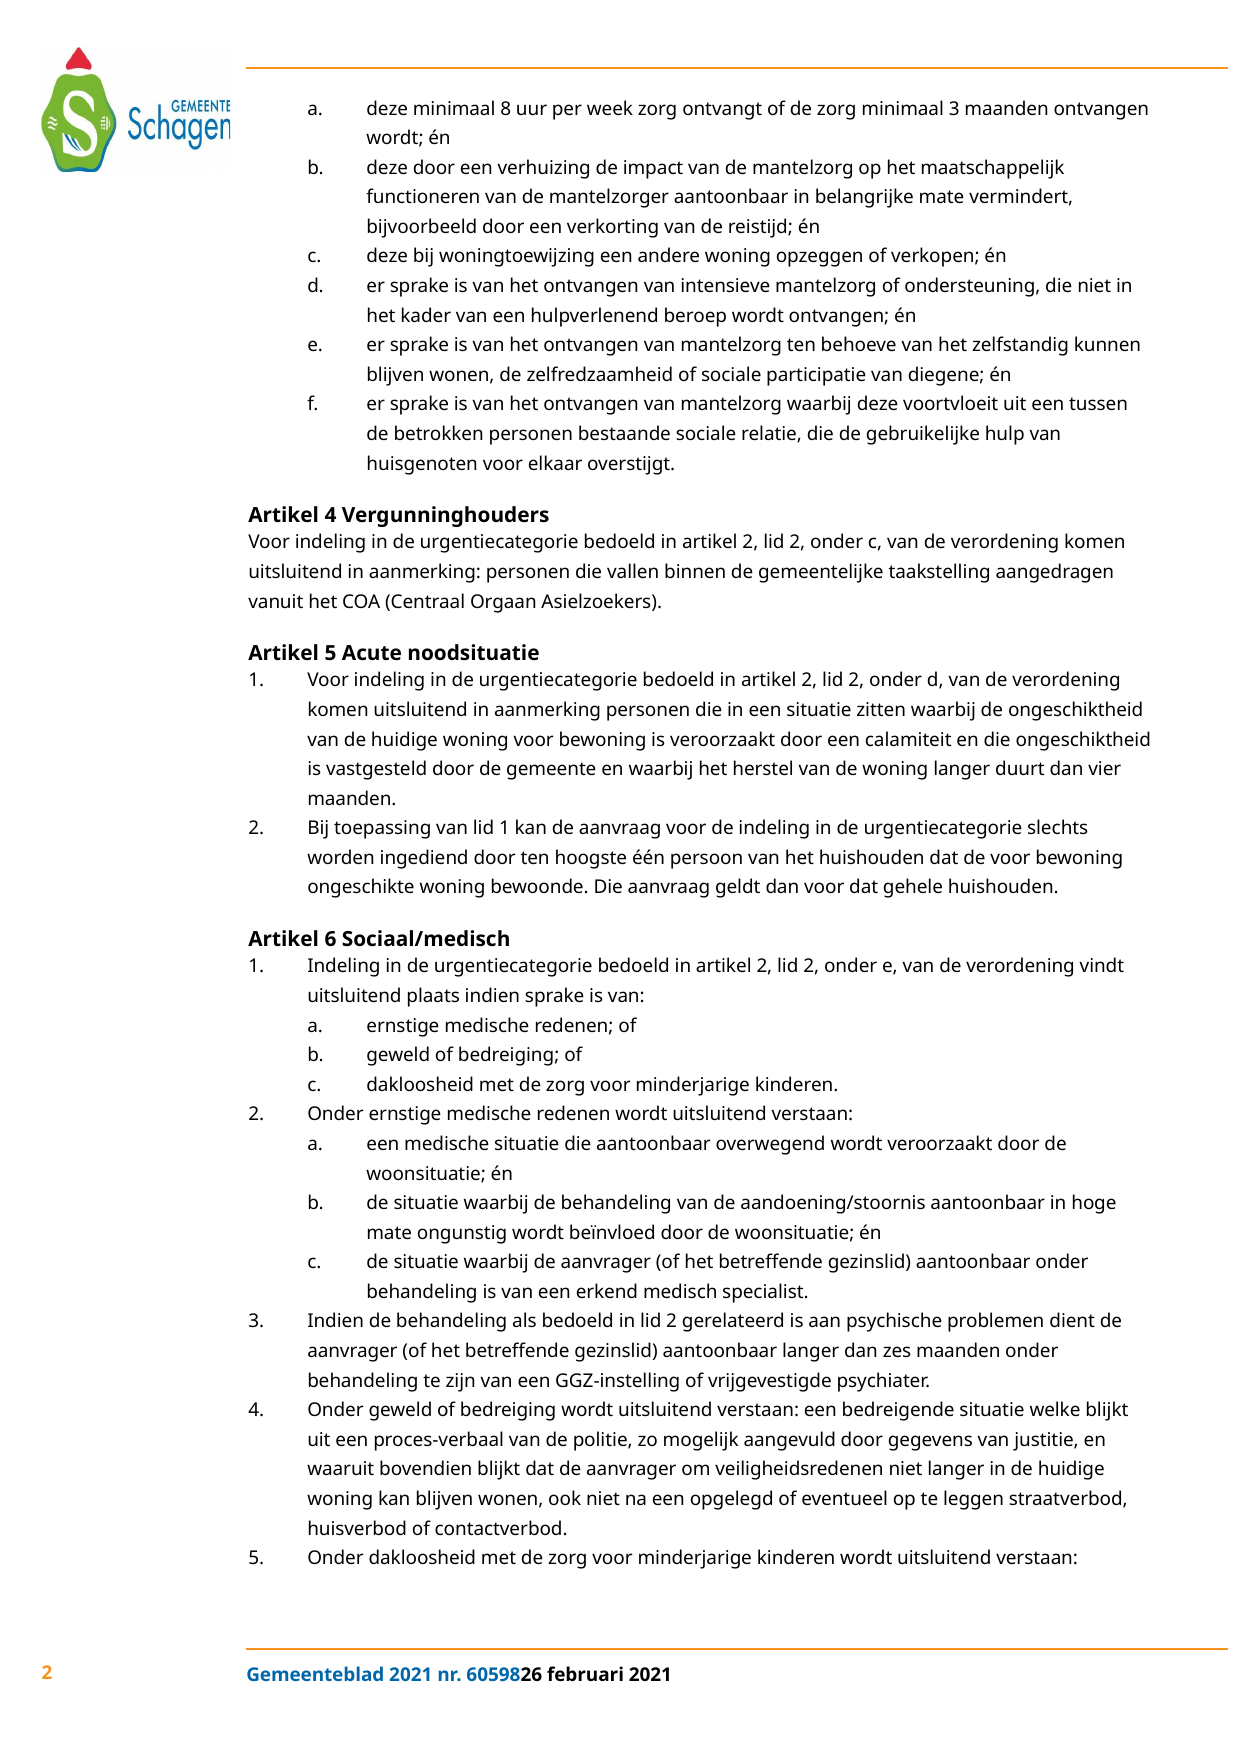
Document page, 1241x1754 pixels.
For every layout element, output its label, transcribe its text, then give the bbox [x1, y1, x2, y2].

text Artikel 4 Vergunninghouders [248, 500, 1152, 529]
list Voor indeling in de urgentiecategorie bedoeld in artikel 2, lid 2, onder d, van de verordening komen uitsluitend in aanmerking personen die in een situatie zitten waarbij de ongeschiktheid van de huidige woning voor bewoning is veroorzaakt door een calamiteit en die ongeschiktheid is vastgesteld door de gemeente en waarbij het herstel van de woning langer duurt dan vier maanden. [248, 667, 1152, 811]
list er sprake is van het ontvangen van mantelzorg waarbij deze voortvloeit uit een tussen de betrokken personen bestaande sociale relatie, die de gebruikelijke hulp van huisgenoten voor elkaar overstijgt. [307, 391, 1152, 476]
list geweld of bedreiging; of [307, 1041, 1152, 1067]
text Artikel 5 Acute noodsituatie [248, 638, 1152, 667]
list Indien de behandeling als bedoeld in lid 2 gerelateerd is aan psychische problemen dient de aanvrager (of het betreffende gezinslid) aantoonbaar langer dan zes maanden onder behandeling te zijn van een GGZ-instelling of vrijgevestigde psychiater. [248, 1308, 1152, 1392]
list dakloosheid met de zorg voor minderjarige kinderen. [307, 1071, 1152, 1097]
list ernstige medische redenen; of [307, 1012, 1152, 1037]
list Onder dakloosheid met de zorg voor minderjarige kinderen wordt uitsluitend verstaan: [248, 1544, 1152, 1570]
list Indeling in de urgentiecategorie bedoeld in artikel 2, lid 2, onder e, van de verordening vindt uitsluitend plaats indien sprake is van: [248, 953, 1152, 1008]
list een medische situatie die aantoonbaar overwegend wordt veroorzaakt door de woonsituatie; én [307, 1130, 1152, 1185]
text Artikel 6 Sociaal/medisch [248, 924, 1152, 953]
text Voor indeling in de urgentiecategorie bedoeld in artikel 2, lid 2, onder c, van de verordening komen uitsluitend in aanmerking: personen die vallen binnen de gemeentelijke taakstelling aangedragen vanuit het COA (Centraal Orgaan Asielzoekers). [248, 529, 1152, 613]
list Onder geweld of bedreiging wordt uitsluitend verstaan: een bedreigende situatie welke blijkt uit een proces-verbaal van de politie, zo mogelijk aangevuld door gegevens van justitie, en waaruit bovendien blijkt dat de aanvrager om veiligheidsredenen niet langer in de huidige woning kan blijven wonen, ook niet na een opgelegd of eventueel op te leggen straatverbod, huisverbod of contactverbod. [248, 1396, 1152, 1540]
list er sprake is van het ontvangen van mantelzorg ten behoeve van het zelfstandig kunnen blijven wonen, de zelfredzaamheid of sociale participatie van diegene; én [307, 331, 1152, 387]
list de situatie waarbij de behandeling van de aandoening/stoornis aantoonbaar in hoge mate ongunstig wordt beïnvloed door de woonsituatie; én [307, 1189, 1152, 1244]
list de situatie waarbij de aanvrager (of het betreffende gezinslid) aantoonbaar onder behandeling is van een erkend medisch specialist. [307, 1248, 1152, 1304]
list deze bij woningtoewijzing een andere woning opzeggen of verkopen; én [307, 243, 1152, 268]
list deze door een verhuizing de impact van de mantelzorg op het maatschappelijk functioneren van de mantelzorger aantoonbaar in belangrijke mate vermindert, bijvoorbeeld door een verkorting van de reistijd; én [307, 154, 1152, 239]
list Bij toepassing van lid 1 kan de aanvraag voor de indeling in de urgentiecategorie slechts worden ingediend door ten hoogste één persoon van het huishouden dat de voor bewoning ongeschikte woning bewoonde. Die aanvraag geldt dan voor dat gehele huishouden. [248, 814, 1152, 899]
picture [41, 47, 231, 172]
list er sprake is van het ontvangen van intensieve mantelzorg of ondersteuning, die niet in het kader van een hulpverlenend beroep wordt ontvangen; én [307, 272, 1152, 328]
list Onder ernstige medische redenen wordt uitsluitend verstaan: [248, 1101, 1152, 1126]
list deze minimaal 8 uur per week zorg ontvangt of de zorg minimaal 3 maanden ontvangen wordt; én [307, 95, 1152, 150]
